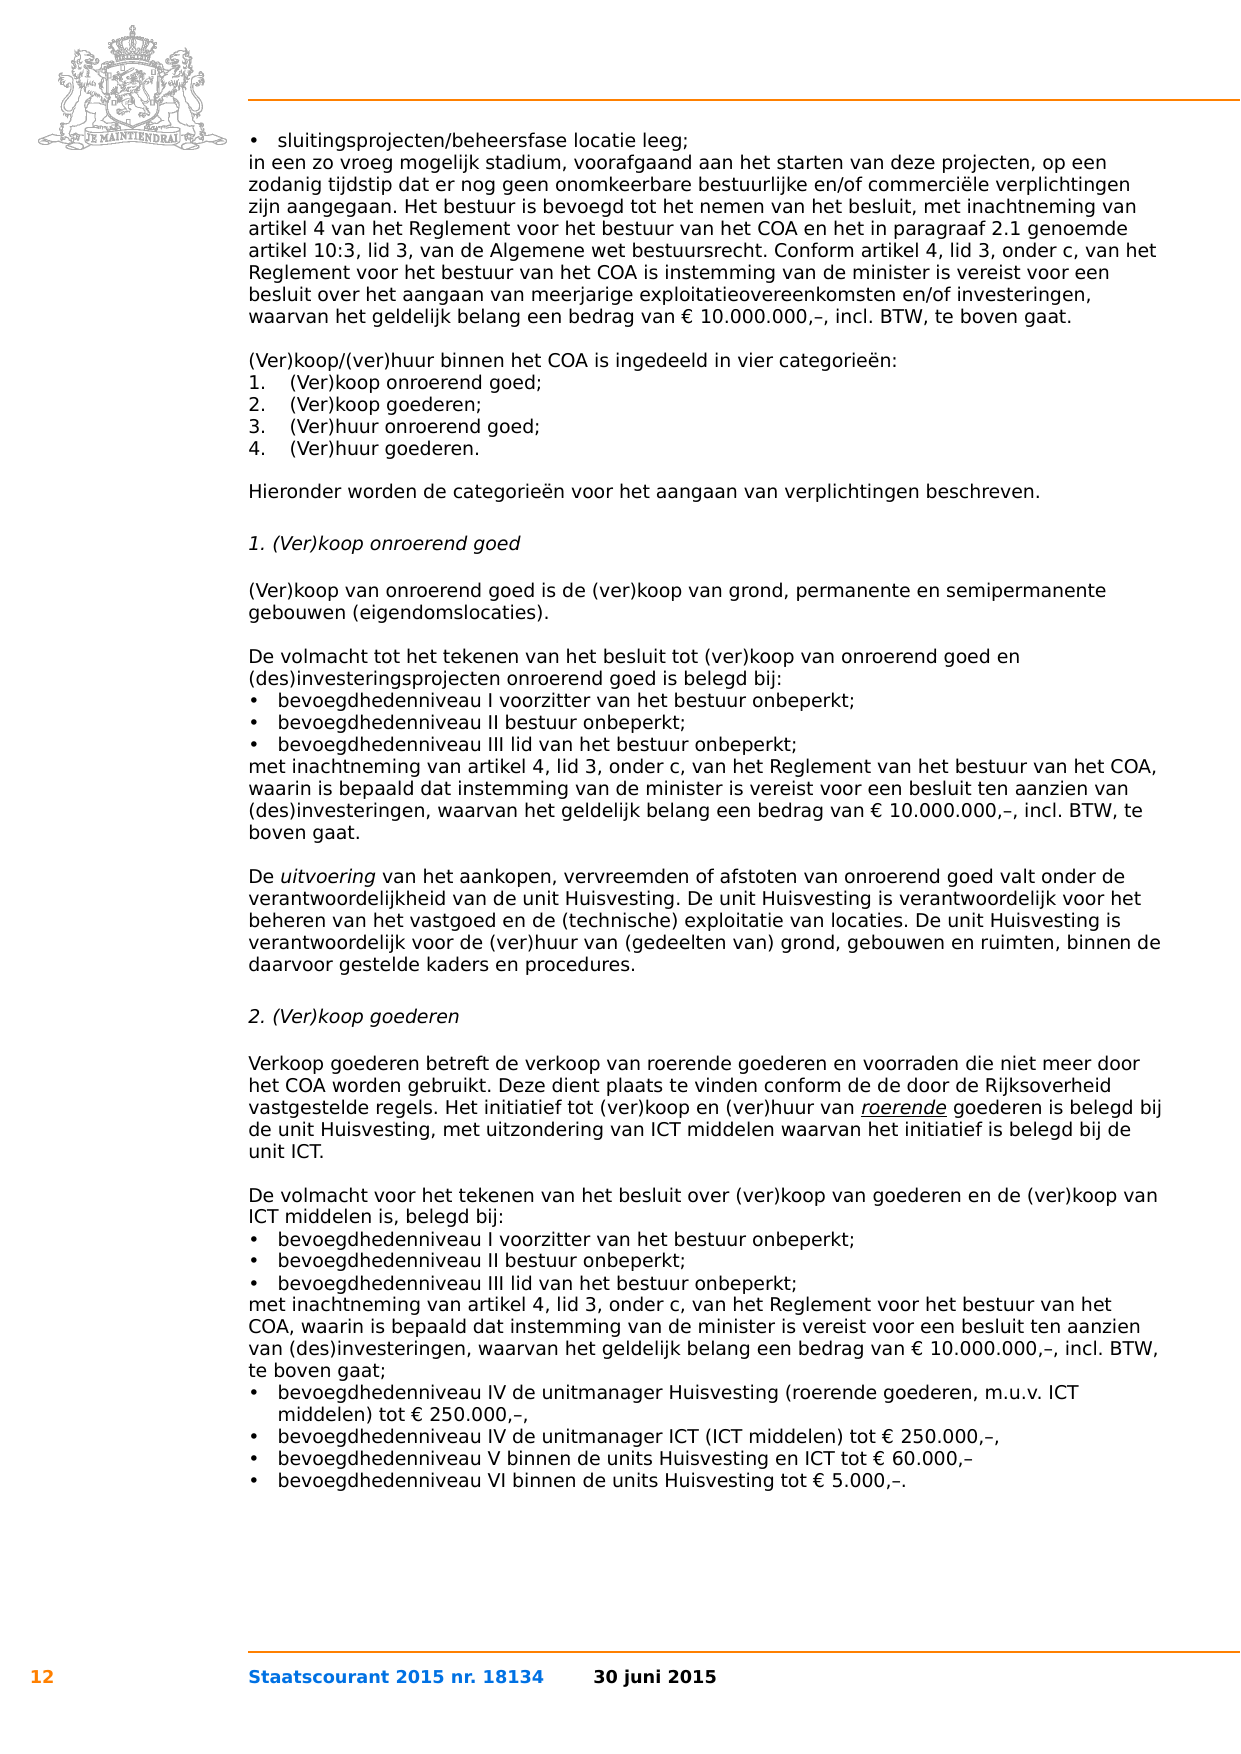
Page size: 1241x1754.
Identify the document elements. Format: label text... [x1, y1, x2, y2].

text • bevoegdhedenniveau I voorzitter van het bestuur onbeperkt; [248, 1228, 1163, 1250]
text • bevoegdhedenniveau VI binnen de units Huisvesting tot € 5.000,–. [248, 1470, 1163, 1492]
text 1. (Ver)koop onroerend goed; [248, 372, 1163, 393]
text • bevoegdhedenniveau I voorzitter van het bestuur onbeperkt; [248, 690, 1163, 712]
text Hieronder worden de categorieën voor het aangaan van verplichtingen beschreven. [248, 481, 1163, 503]
text De volmacht voor het tekenen van het besluit over (ver)koop van goederen en de (ver)koop van ICT middelen is, belegd bij: [248, 1184, 1163, 1228]
text met inachtneming van artikel 4, lid 3, onder c, van het Reglement voor het bestuur van het COA, waarin is bepaald dat instemming van de minister is vereist voor een besluit ten aanzien van (des)investeringen, waarvan het geldelijk belang een bedrag van € 10.000.000,–, incl. BTW, te boven gaat; [248, 1294, 1163, 1382]
text (Ver)koop/(ver)huur binnen het COA is ingedeeld in vier categorieën: [248, 349, 1163, 372]
text (Ver)koop van onroerend goed is de (ver)koop van grond, permanente en semipermanente gebouwen (eigendomslocaties). [248, 580, 1163, 624]
text 2. (Ver)koop goederen; [248, 393, 1163, 416]
text • bevoegdhedenniveau IV de unitmanager Huisvesting (roerende goederen, m.u.v. ICT middelen) tot € 250.000,–, [248, 1382, 1163, 1426]
text 4. (Ver)huur goederen. [248, 437, 1163, 459]
text • sluitingsprojecten/beheersfase locatie leeg; [248, 130, 1163, 152]
picture [38, 25, 227, 150]
text De volmacht tot het tekenen van het besluit tot (ver)koop van onroerend goed en (des)investeringsprojecten onroerend goed is belegd bij: [248, 646, 1163, 690]
text De uitvoering van het aankopen, vervreemden of afstoten van onroerend goed valt onder de verantwoordelijkheid van de unit Huisvesting. De unit Huisvesting is verantwoordelijk voor het beheren van het vastgoed en de (technische) exploitatie van locaties. De unit Huisvesting is verantwoordelijk voor de (ver)huur van (gedeelten van) grond, gebouwen en ruimten, binnen de daarvoor gestelde kaders en procedures. [248, 866, 1163, 976]
text in een zo vroeg mogelijk stadium, voorafgaand aan het starten van deze projecten, op een zodanig tijdstip dat er nog geen onomkeerbare bestuurlijke en/of commerciële verplichtingen zijn aangegaan. Het bestuur is bevoegd tot het nemen van het besluit, met inachtneming van artikel 4 van het Reglement voor het bestuur van het COA en het in paragraaf 2.1 genoemde artikel 10:3, lid 3, van de Algemene wet bestuursrecht. Conform artikel 4, lid 3, onder c, van het Reglement voor het bestuur van het COA is instemming van de minister is vereist voor een besluit over het aangaan van meerjarige exploitatieovereenkomsten en/of investeringen, waarvan het geldelijk belang een bedrag van € 10.000.000,–, incl. BTW, te boven gaat. [248, 152, 1163, 328]
text 3. (Ver)huur onroerend goed; [248, 416, 1163, 437]
text • bevoegdhedenniveau II bestuur onbeperkt; [248, 712, 1163, 734]
text • bevoegdhedenniveau III lid van het bestuur onbeperkt; [248, 1272, 1163, 1294]
text • bevoegdhedenniveau II bestuur onbeperkt; [248, 1250, 1163, 1272]
text • bevoegdhedenniveau III lid van het bestuur onbeperkt; [248, 734, 1163, 756]
text • bevoegdhedenniveau V binnen de units Huisvesting en ICT tot € 60.000,– [248, 1448, 1163, 1470]
text • bevoegdhedenniveau IV de unitmanager ICT (ICT middelen) tot € 250.000,–, [248, 1426, 1163, 1448]
text Verkoop goederen betreft de verkoop van roerende goederen en voorraden die niet meer door het COA worden gebruikt. Deze dient plaats te vinden conform de de door de Rijksoverheid vastgestelde regels. Het initiatief tot (ver)koop en (ver)huur van roerende goederen is belegd bij de unit Huisvesting, met uitzondering van ICT middelen waarvan het initiatief is belegd bij de unit ICT. [248, 1053, 1163, 1163]
subtitle 2. (Ver)koop goederen [248, 1006, 1163, 1028]
text met inachtneming van artikel 4, lid 3, onder c, van het Reglement van het bestuur van het COA, waarin is bepaald dat instemming van de minister is vereist voor een besluit ten aanzien van (des)investeringen, waarvan het geldelijk belang een bedrag van € 10.000.000,–, incl. BTW, te boven gaat. [248, 756, 1163, 844]
subtitle 1. (Ver)koop onroerend goed [248, 533, 1163, 555]
